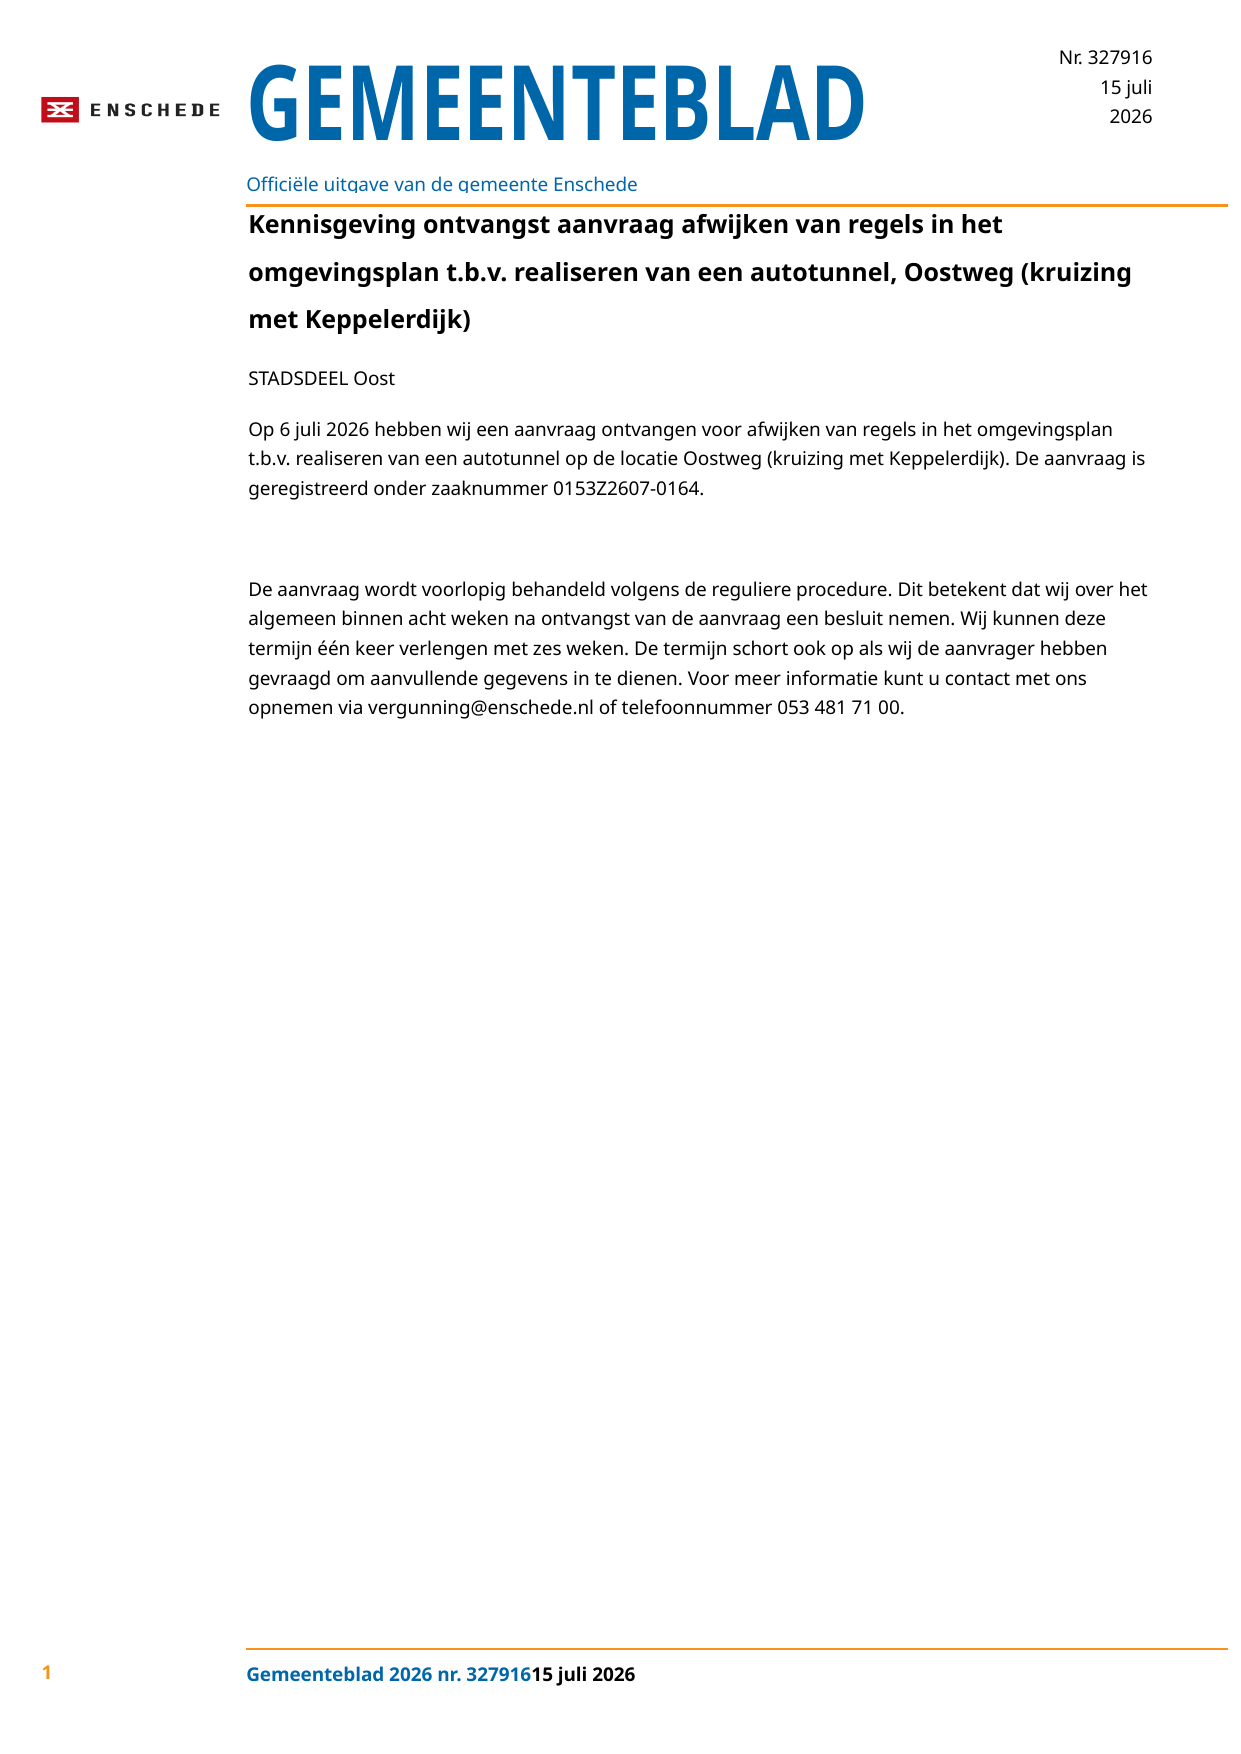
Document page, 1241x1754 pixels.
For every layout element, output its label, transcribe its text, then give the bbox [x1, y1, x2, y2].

text STADSDEEL Oost [248, 366, 1152, 391]
text Op 6 juli 2026 hebben wij een aanvraag ontvangen voor afwijken van regels in het omgevingsplan t.b.v. realiseren van een autotunnel op de locatie Oostweg (kruizing met Keppelerdijk). De aanvraag is geregistreerd onder zaaknummer 0153Z2607-0164. [248, 416, 1152, 501]
text Kennisgeving ontvangst aanvraag afwijken van regels in het omgevingsplan t.b.v. realiseren van een autotunnel, Oostweg (kruizing met Keppelerdijk) [248, 207, 1152, 336]
picture [41, 47, 231, 172]
text De aanvraag wordt voorlopig behandeld volgens de reguliere procedure. Dit betekent dat wij over het algemeen binnen acht weken na ontvangst van de aanvraag een besluit nemen. Wij kunnen deze termijn één keer verlengen met zes weken. De termijn schort ook op als wij de aanvrager hebben gevraagd om aanvullende gegevens in te dienen. Voor meer informatie kunt u contact met ons opnemen via vergunning@enschede.nl of telefoonnummer 053 481 71 00. [248, 576, 1152, 720]
